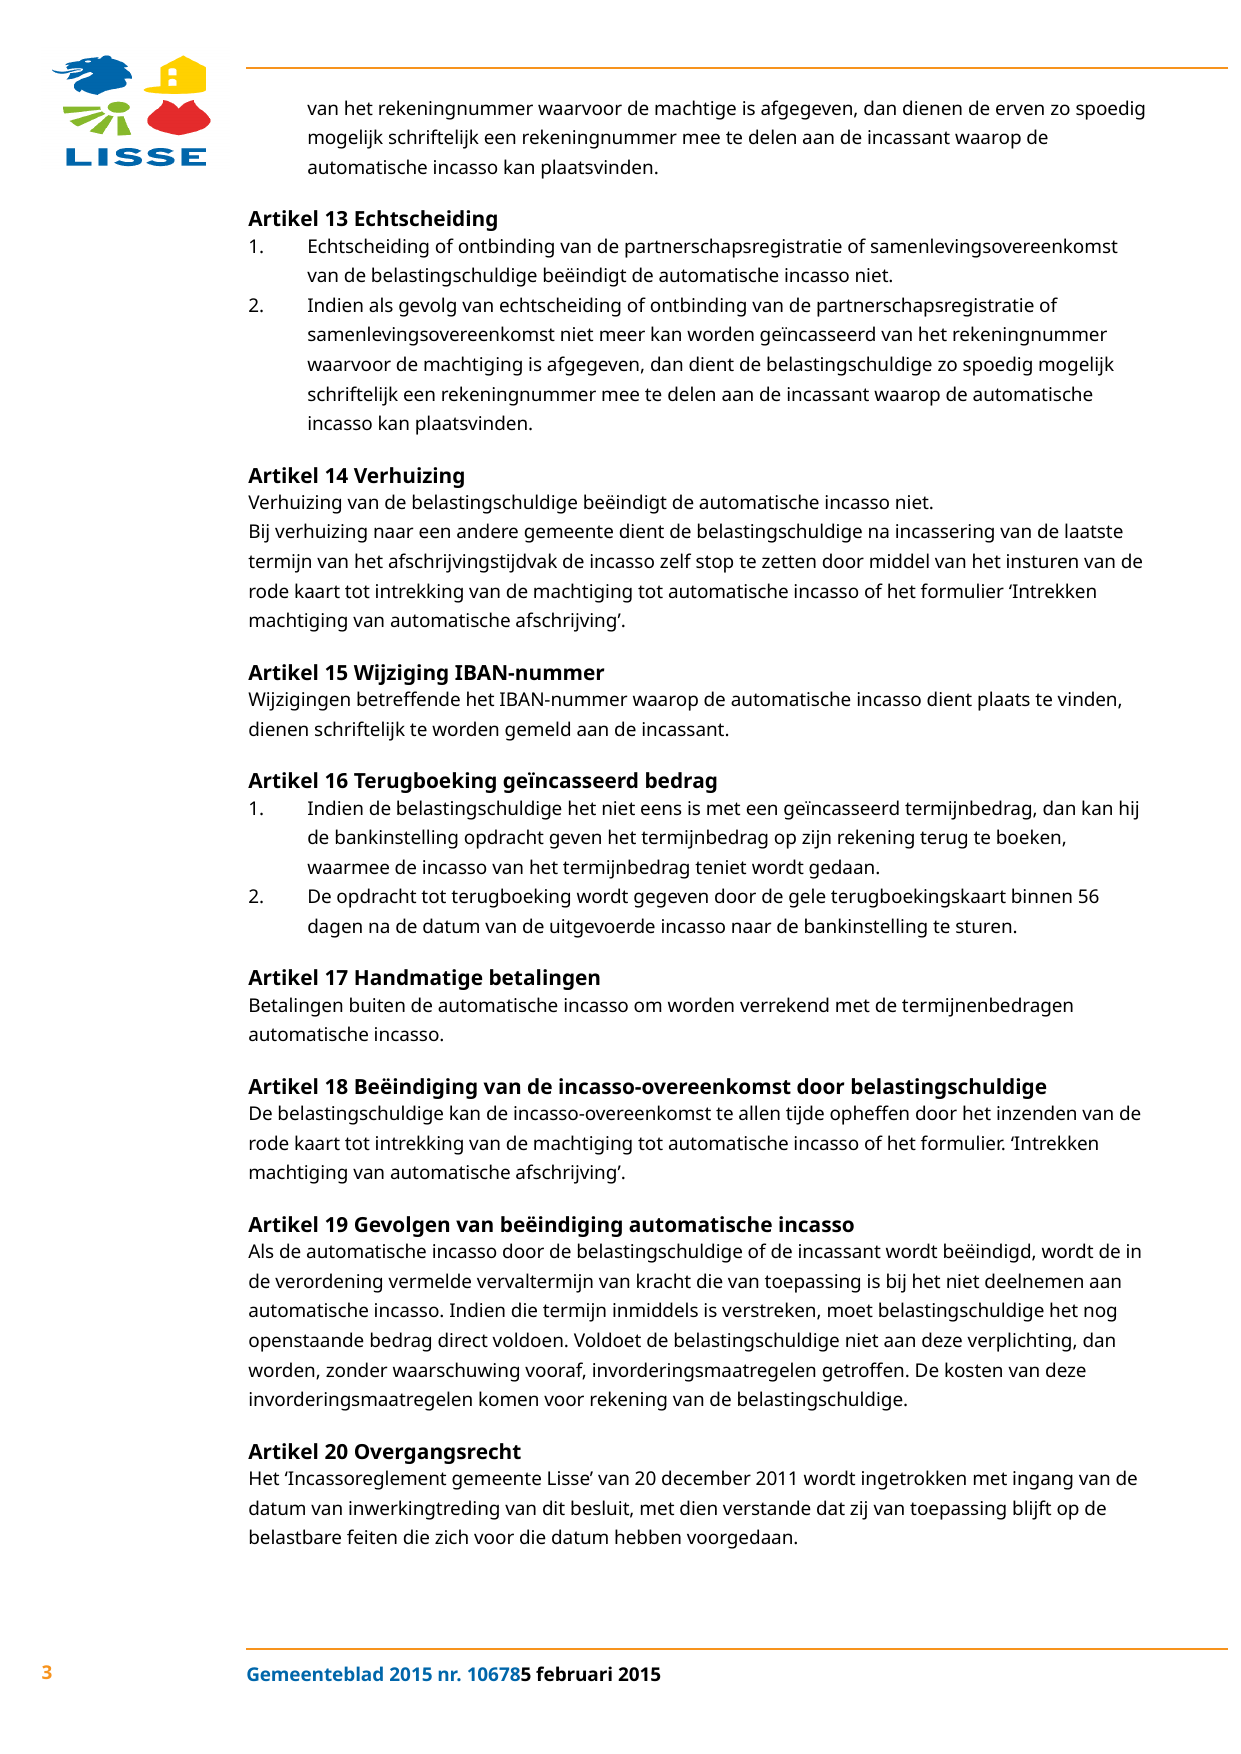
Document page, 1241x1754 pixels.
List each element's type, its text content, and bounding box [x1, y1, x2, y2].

text Artikel 14 Verhuizing [248, 461, 1152, 489]
text Betalingen buiten de automatische incasso om worden verrekend met de termijnenbedragen automatische incasso. [248, 992, 1152, 1047]
text Artikel 16 Terugboeking geïncasseerd bedrag [248, 766, 1152, 795]
text Artikel 18 Beëindiging van de incasso-overeenkomst door belastingschuldige [248, 1072, 1152, 1100]
text Verhuizing van de belastingschuldige beëindigt de automatische incasso niet. [248, 489, 1152, 515]
text Artikel 20 Overgangsrecht [248, 1437, 1152, 1465]
list Indien als gevolg van echtscheiding of ontbinding van de partnerschapsregistratie of samenlevingsovereenkomst niet meer kan worden geïncasseerd van het rekeningnummer waarvoor de machtiging is afgegeven, dan dient de belastingschuldige zo spoedig mogelijk schriftelijk een rekeningnummer mee te delen aan de incassant waarop de automatische incasso kan plaatsvinden. [248, 292, 1152, 436]
list Indien de belastingschuldige het niet eens is met een geïncasseerd termijnbedrag, dan kan hij de bankinstelling opdracht geven het termijnbedrag op zijn rekening terug te boeken, waarmee de incasso van het termijnbedrag teniet wordt gedaan. [248, 795, 1152, 880]
list De opdracht tot terugboeking wordt gegeven door de gele terugboekingskaart binnen 56 dagen na de datum van de uitgevoerde incasso naar de bankinstelling te sturen. [248, 883, 1152, 939]
picture [41, 47, 231, 172]
text De belastingschuldige kan de incasso-overeenkomst te allen tijde opheffen door het inzenden van de rode kaart tot intrekking van de machtiging tot automatische incasso of het formulier. ‘Intrekken machtiging van automatische afschrijving’. [248, 1100, 1152, 1185]
text Artikel 19 Gevolgen van beëindiging automatische incasso [248, 1210, 1152, 1238]
list Echtscheiding of ontbinding van de partnerschapsregistratie of samenlevingsovereenkomst van de belastingschuldige beëindigt de automatische incasso niet. [248, 233, 1152, 288]
text Het ‘Incassoreglement gemeente Lisse’ van 20 december 2011 wordt ingetrokken met ingang van de datum van inwerkingtreding van dit besluit, met dien verstande dat zij van toepassing blijft op de belastbare feiten die zich voor die datum hebben voorgedaan. [248, 1465, 1152, 1550]
text Bij verhuizing naar een andere gemeente dient de belastingschuldige na incassering van de laatste termijn van het afschrijvingstijdvak de incasso zelf stop te zetten door middel van het insturen van de rode kaart tot intrekking van de machtiging tot automatische incasso of het formulier ‘Intrekken machtiging van automatische afschrijving’. [248, 519, 1152, 633]
text Als de automatische incasso door de belastingschuldige of de incassant wordt beëindigd, wordt de in de verordening vermelde vervaltermijn van kracht die van toepassing is bij het niet deelnemen aan automatische incasso. Indien die termijn inmiddels is verstreken, moet belastingschuldige het nog openstaande bedrag direct voldoen. Voldoet de belastingschuldige niet aan deze verplichting, dan worden, zonder waarschuwing vooraf, invorderingsmaatregelen getroffen. De kosten van deze invorderingsmaatregelen komen voor rekening van de belastingschuldige. [248, 1238, 1152, 1412]
text Artikel 15 Wijziging IBAN-nummer [248, 658, 1152, 686]
text Artikel 13 Echtscheiding [248, 204, 1152, 233]
text Artikel 17 Handmatige betalingen [248, 963, 1152, 992]
list van het rekeningnummer waarvoor de machtige is afgegeven, dan dienen de erven zo spoedig mogelijk schriftelijk een rekeningnummer mee te delen aan de incassant waarop de automatische incasso kan plaatsvinden. [248, 95, 1152, 180]
text Wijzigingen betreffende het IBAN-nummer waarop de automatische incasso dient plaats te vinden, dienen schriftelijk te worden gemeld aan de incassant. [248, 686, 1152, 742]
